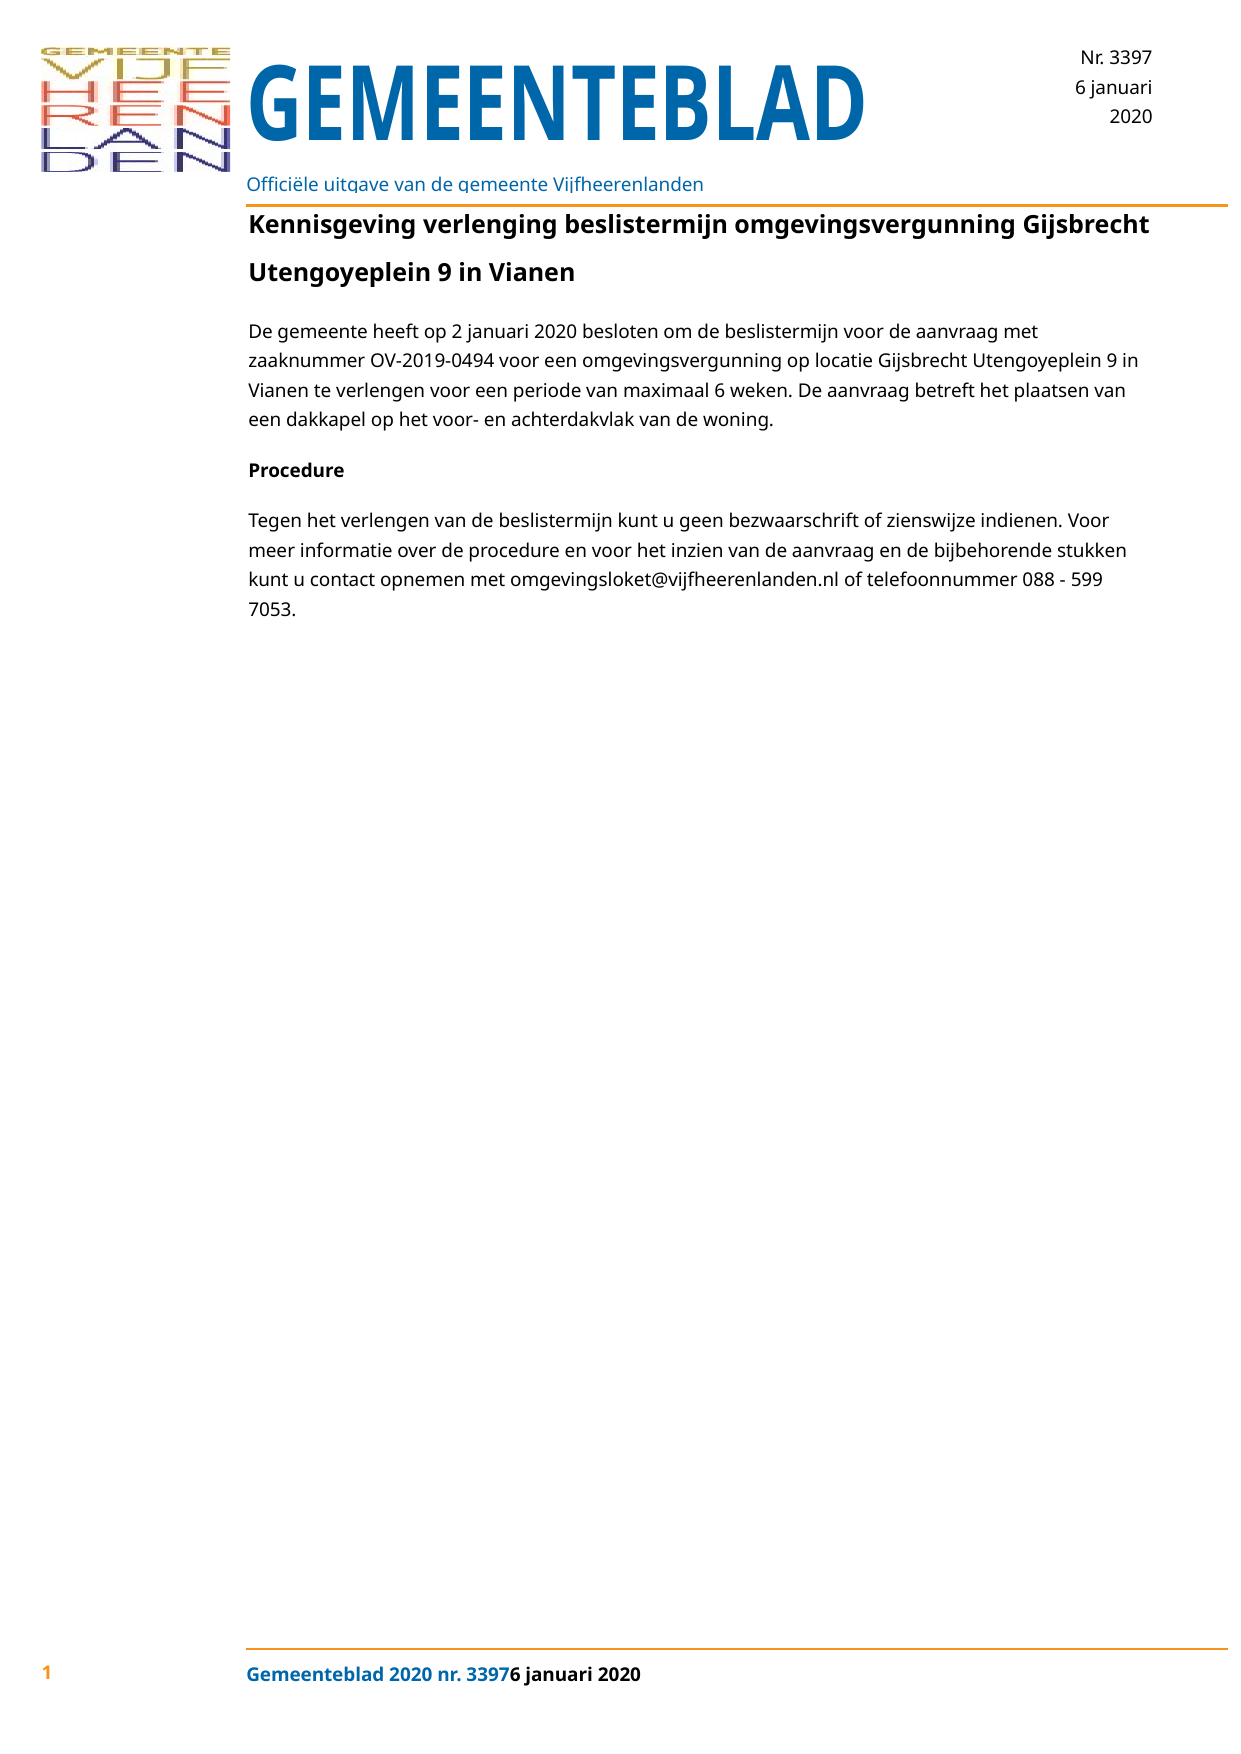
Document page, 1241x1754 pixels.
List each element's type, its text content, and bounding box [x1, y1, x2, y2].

picture [41, 47, 231, 172]
text De gemeente heeft op 2 januari 2020 besloten om de beslistermijn voor de aanvraag met zaaknummer OV-2019-0494 voor een omgevingsvergunning op locatie Gijsbrecht Utengoyeplein 9 in Vianen te verlengen voor een periode van maximaal 6 weken. De aanvraag betreft het plaatsen van een dakkapel op het voor- en achterdakvlak van de woning. [248, 318, 1152, 432]
text Kennisgeving verlenging beslistermijn omgevingsvergunning Gijsbrecht Utengoyeplein 9 in Vianen [248, 207, 1152, 288]
text Tegen het verlengen van de beslistermijn kunt u geen bezwaarschrift of zienswijze indienen. Voor meer informatie over de procedure en voor het inzien van de aanvraag en de bijbehorende stukken kunt u contact opnemen met omgevingsloket@vijfheerenlanden.nl of telefoonnummer 088 - 599 7053. [248, 507, 1152, 622]
text Procedure [248, 457, 1152, 483]
